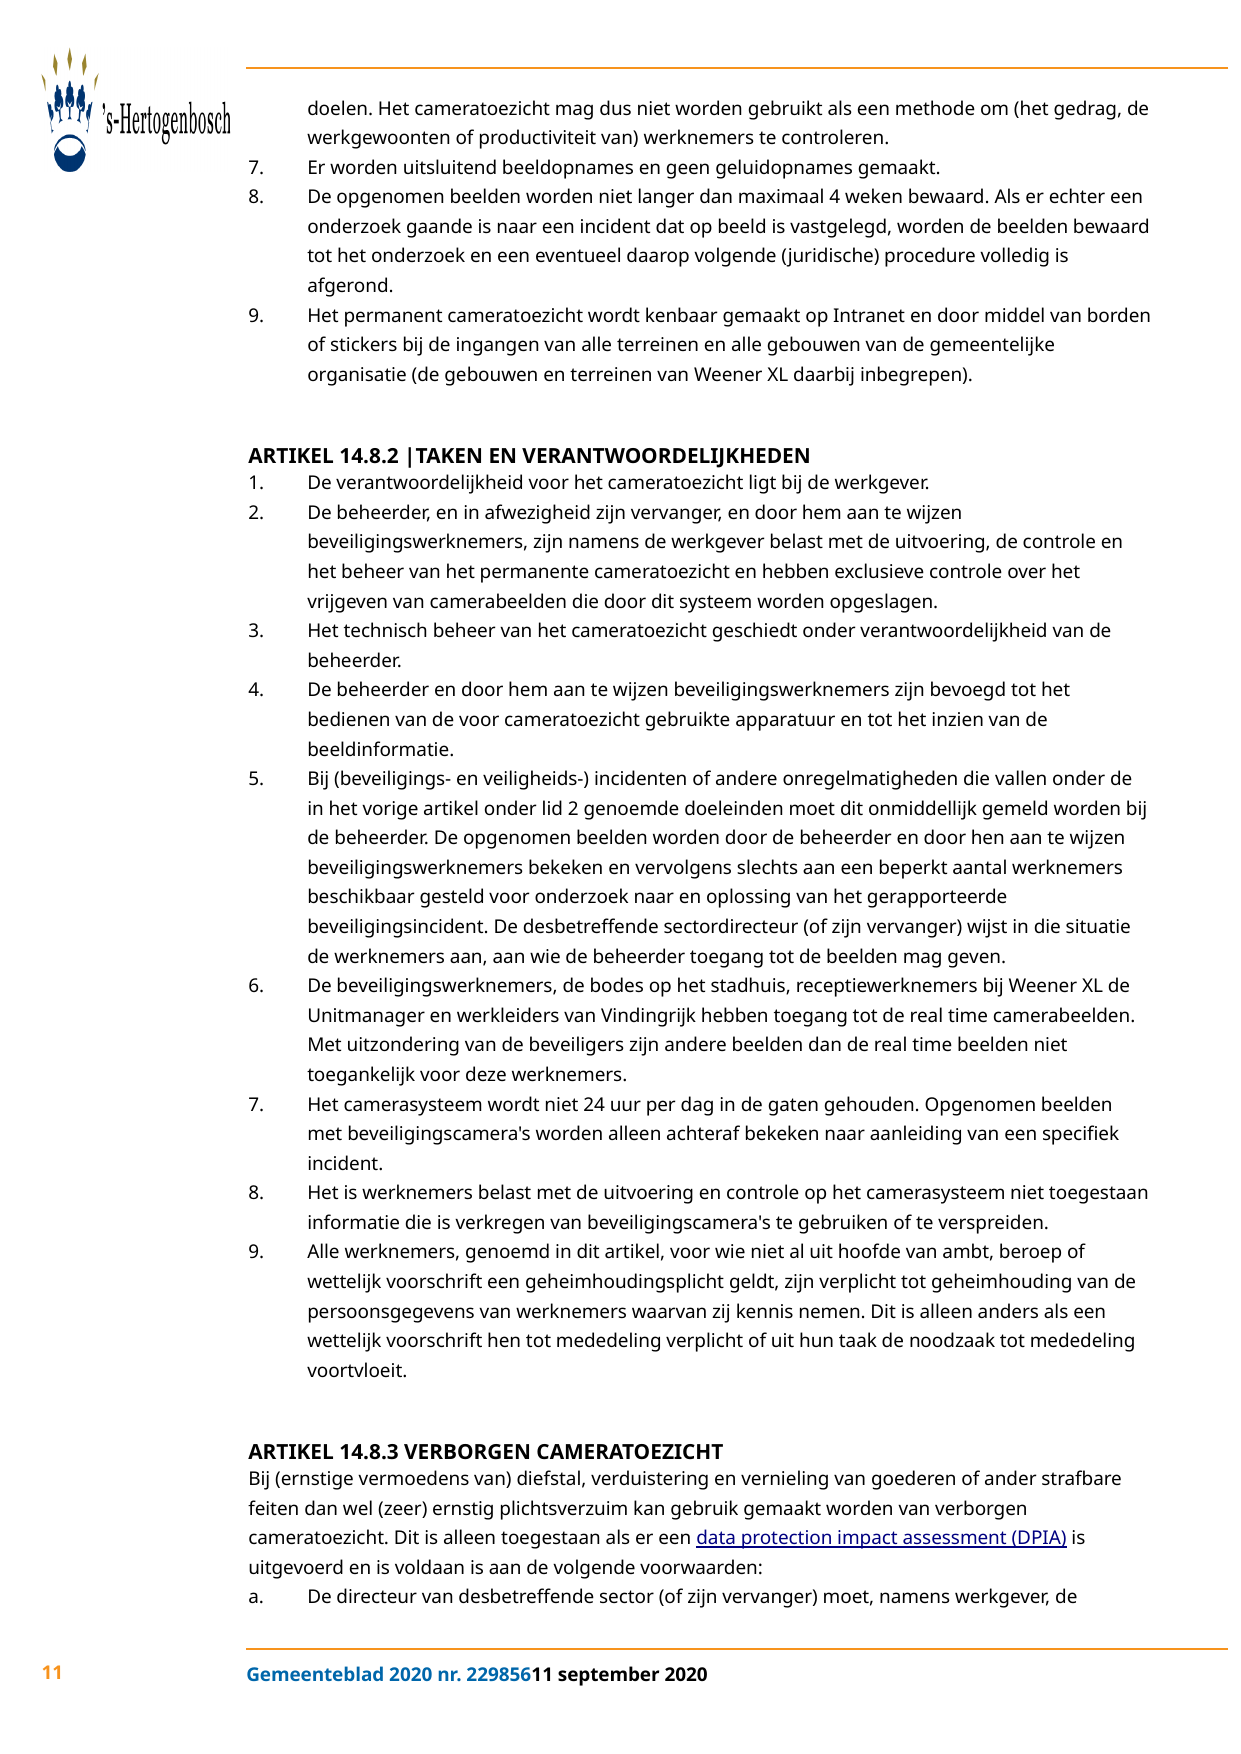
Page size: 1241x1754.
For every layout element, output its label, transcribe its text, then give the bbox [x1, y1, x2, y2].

list De beveiligingswerknemers, de bodes op het stadhuis, receptiewerknemers bij Weener XL de Unitmanager en werkleiders van Vindingrijk hebben toegang tot de real time camerabeelden. Met uitzondering van de beveiligers zijn andere beelden dan de real time beelden niet toegankelijk voor deze werknemers. [248, 972, 1152, 1087]
text ARTIKEL 14.8.2 |TAKEN EN VERANTWOORDELIJKHEDEN [248, 441, 1152, 469]
list De beheerder en door hem aan te wijzen beveiligingswerknemers zijn bevoegd tot het bedienen van de voor cameratoezicht gebruikte apparatuur en tot het inzien van de beeldinformatie. [248, 677, 1152, 761]
list Er worden uitsluitend beeldopnames en geen geluidopnames gemaakt. [248, 154, 1152, 180]
text Bij (ernstige vermoedens van) diefstal, verduistering en vernieling van goederen of ander strafbare feiten dan wel (zeer) ernstig plichtsverzuim kan gebruik gemaakt worden van verborgen cameratoezicht. Dit is alleen toegestaan als er een data protection impact assessment (DPIA) is uitgevoerd en is voldaan is aan de volgende voorwaarden: [248, 1465, 1152, 1580]
list De beheerder, en in afwezigheid zijn vervanger, en door hem aan te wijzen beveiligingswerknemers, zijn namens de werkgever belast met de uitvoering, de controle en het beheer van het permanente cameratoezicht en hebben exclusieve controle over het vrijgeven van camerabeelden die door dit systeem worden opgeslagen. [248, 499, 1152, 613]
list Het camerasysteem wordt niet 24 uur per dag in de gaten gehouden. Opgenomen beelden met beveiligingscamera's worden alleen achteraf bekeken naar aanleiding van een specifiek incident. [248, 1091, 1152, 1176]
list Alle werknemers, genoemd in dit artikel, voor wie niet al uit hoofde van ambt, beroep of wettelijk voorschrift een geheimhoudingsplicht geldt, zijn verplicht tot geheimhouding van de persoonsgegevens van werknemers waarvan zij kennis nemen. Dit is alleen anders als een wettelijk voorschrift hen tot mededeling verplicht of uit hun taak de noodzaak tot mededeling voortvloeit. [248, 1239, 1152, 1383]
list Het permanent cameratoezicht wordt kenbaar gemaakt op Intranet en door middel van borden of stickers bij de ingangen van alle terreinen en alle gebouwen van de gemeentelijke organisatie (de gebouwen en terreinen van Weener XL daarbij inbegrepen). [248, 302, 1152, 387]
list Het technisch beheer van het cameratoezicht geschiedt onder verantwoordelijkheid van de beheerder. [248, 617, 1152, 673]
list Het is werknemers belast met de uitvoering en controle op het camerasysteem niet toegestaan informatie die is verkregen van beveiligingscamera's te gebruiken of te verspreiden. [248, 1179, 1152, 1235]
list Bij (beveiligings- en veiligheids-) incidenten of andere onregelmatigheden die vallen onder de in het vorige artikel onder lid 2 genoemde doeleinden moet dit onmiddellijk gemeld worden bij de beheerder. De opgenomen beelden worden door de beheerder en door hen aan te wijzen beveiligingswerknemers bekeken en vervolgens slechts aan een beperkt aantal werknemers beschikbaar gesteld voor onderzoek naar en oplossing van het gerapporteerde beveiligingsincident. De desbetreffende sectordirecteur (of zijn vervanger) wijst in die situatie de werknemers aan, aan wie de beheerder toegang tot de beelden mag geven. [248, 765, 1152, 968]
list De opgenomen beelden worden niet langer dan maximaal 4 weken bewaard. Als er echter een onderzoek gaande is naar een incident dat op beeld is vastgelegd, worden de beelden bewaard tot het onderzoek en een eventueel daarop volgende (juridische) procedure volledig is afgerond. [248, 183, 1152, 298]
list doelen. Het cameratoezicht mag dus niet worden gebruikt als een methode om (het gedrag, de werkgewoonten of productiviteit van) werknemers te controleren. [248, 95, 1152, 150]
list De verantwoordelijkheid voor het cameratoezicht ligt bij de werkgever. [248, 469, 1152, 495]
list De directeur van desbetreffende sector (of zijn vervanger) moet, namens werkgever, de [248, 1584, 1152, 1609]
text ARTIKEL 14.8.3 VERBORGEN CAMERATOEZICHT [248, 1437, 1152, 1465]
picture [41, 47, 231, 172]
